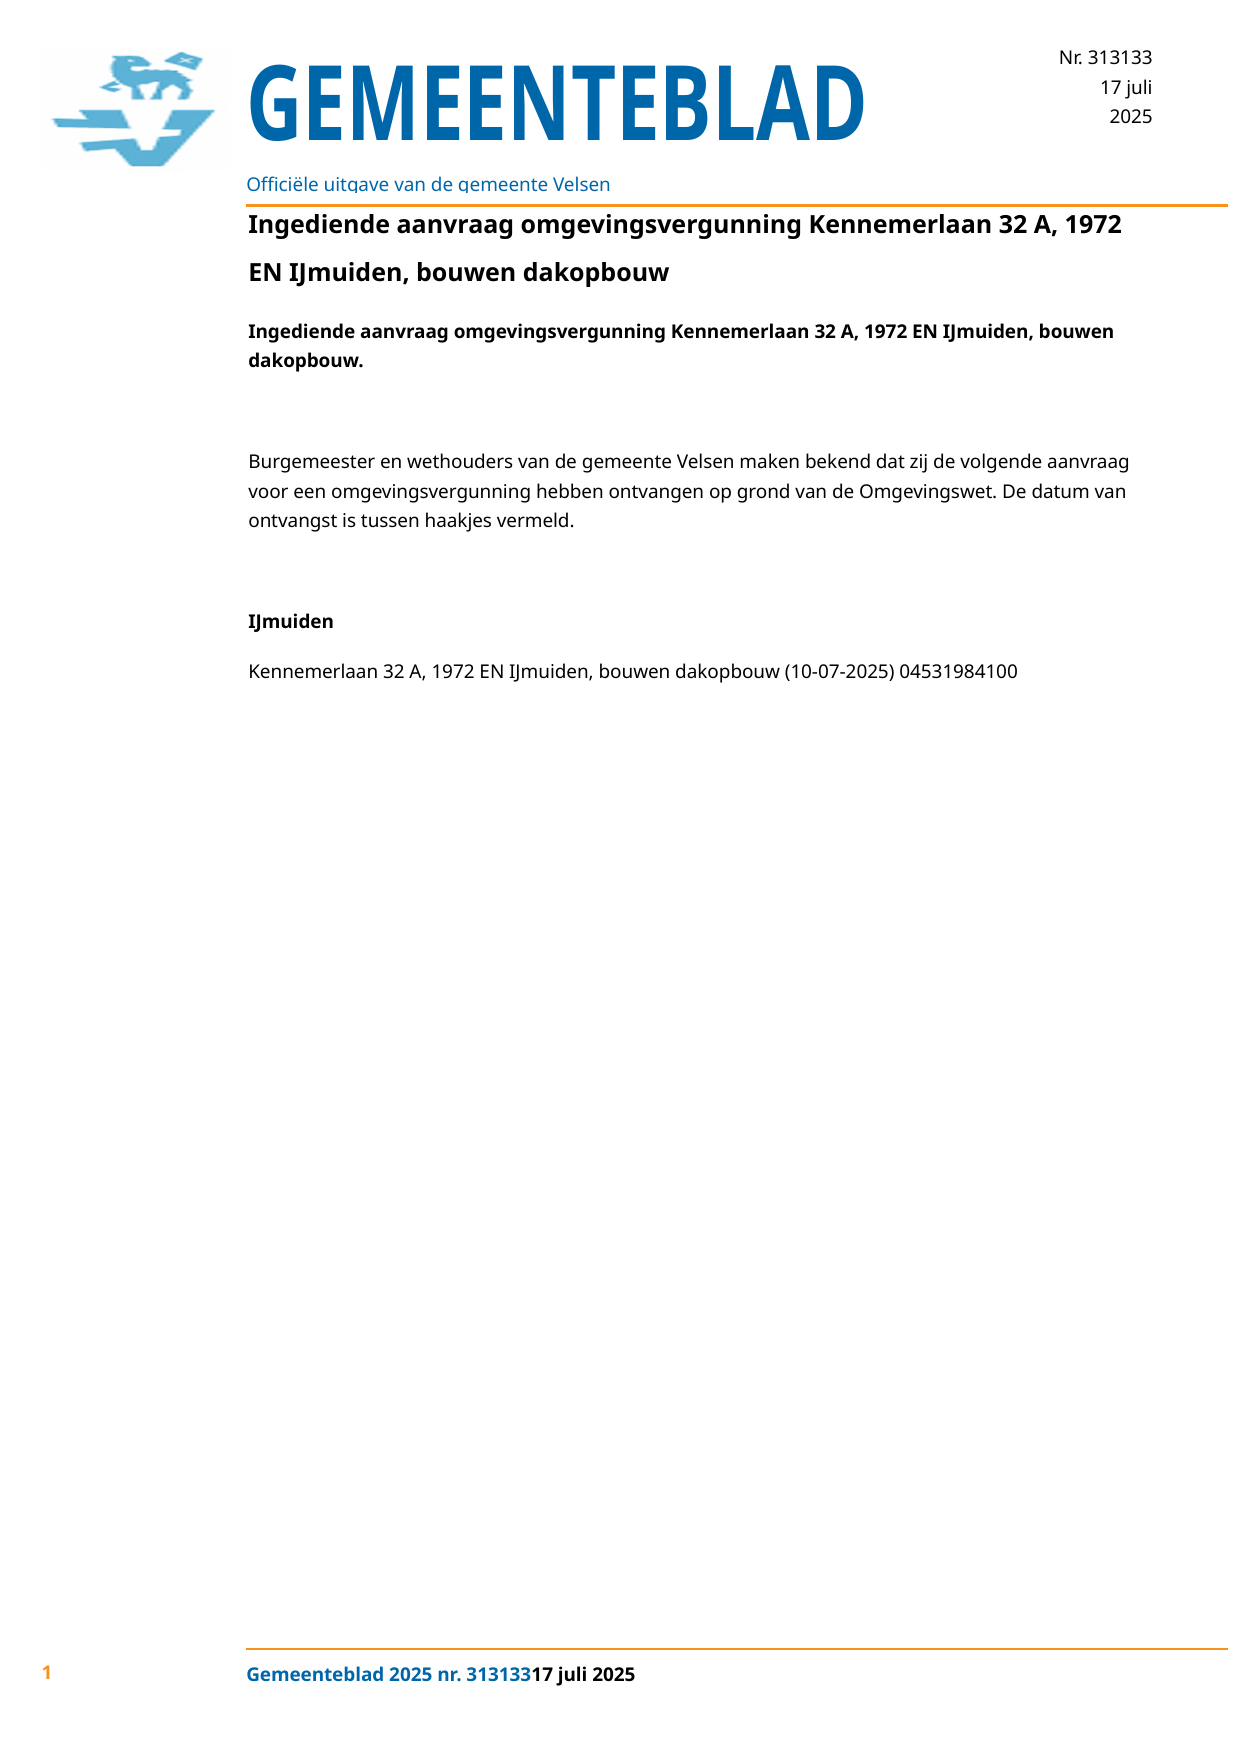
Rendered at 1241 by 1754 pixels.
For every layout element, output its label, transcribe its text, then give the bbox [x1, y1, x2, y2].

text Ingediende aanvraag omgevingsvergunning Kennemerlaan 32 A, 1972 EN IJmuiden, bouwen dakopbouw. [248, 318, 1152, 373]
text IJmuiden [248, 608, 1152, 634]
text Ingediende aanvraag omgevingsvergunning Kennemerlaan 32 A, 1972 EN IJmuiden, bouwen dakopbouw [248, 207, 1152, 288]
picture [41, 47, 231, 172]
text Burgemeester en wethouders van de gemeente Velsen maken bekend dat zij de volgende aanvraag voor een omgevingsvergunning hebben ontvangen op grond van de Omgevingswet. De datum van ontvangst is tussen haakjes vermeld. [248, 448, 1152, 533]
text Kennemerlaan 32 A, 1972 EN IJmuiden, bouwen dakopbouw (10-07-2025) 04531984100 [248, 659, 1152, 684]
